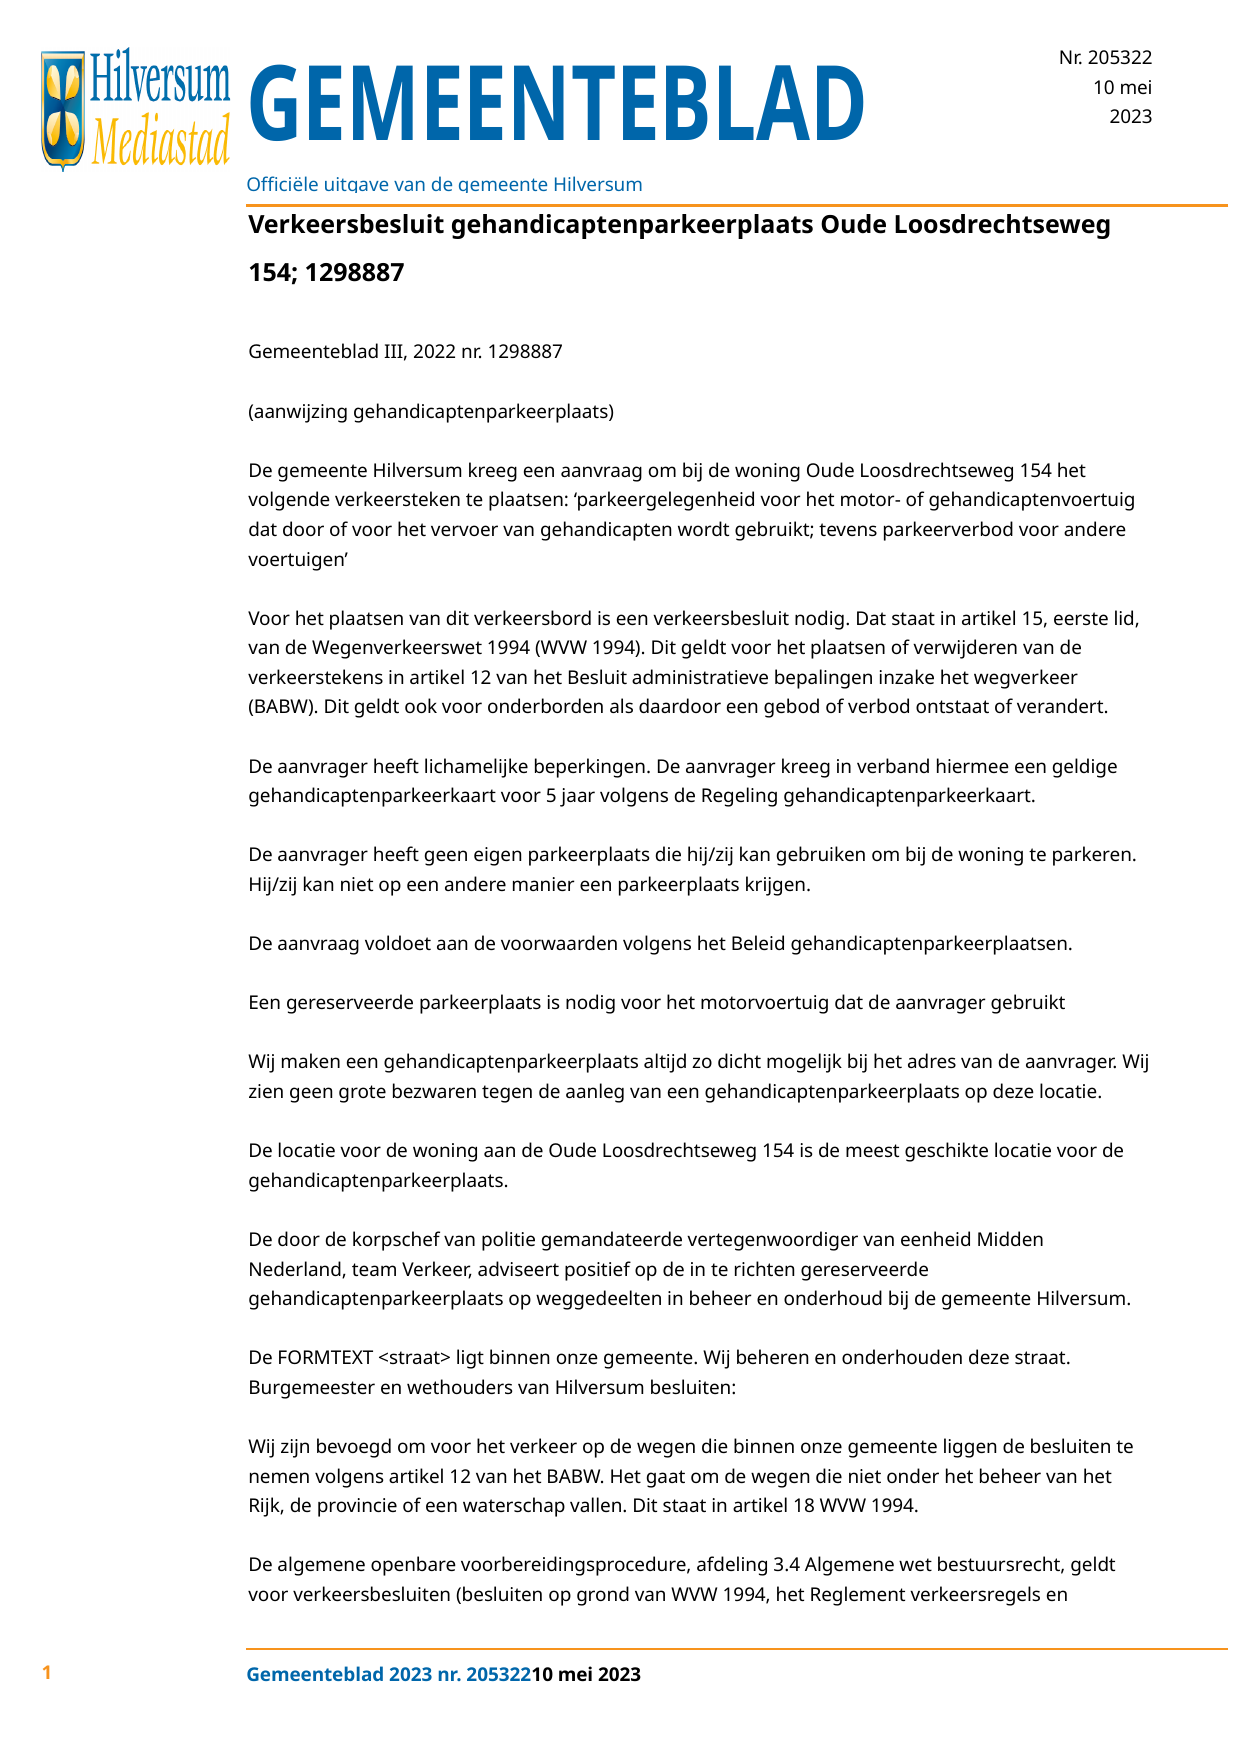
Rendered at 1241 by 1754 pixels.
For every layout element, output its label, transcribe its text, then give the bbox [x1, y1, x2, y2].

text Wij maken een gehandicaptenparkeerplaats altijd zo dicht mogelijk bij het adres van de aanvrager. Wij zien geen grote bezwaren tegen de aanleg van een gehandicaptenparkeerplaats op deze locatie. [248, 1049, 1152, 1104]
text De locatie voor de woning aan de Oude Loosdrechtseweg 154 is de meest geschikte locatie voor de gehandicaptenparkeerplaats. [248, 1137, 1152, 1193]
text De gemeente Hilversum kreeg een aanvraag om bij de woning Oude Loosdrechtseweg 154 het volgende verkeersteken te plaatsen: ‘parkeergelegenheid voor het motor- of gehandicaptenvoertuig dat door of voor het vervoer van gehandicapten wordt gebruikt; tevens parkeerverbod voor andere voertuigen’ [248, 457, 1152, 571]
text De algemene openbare voorbereidingsprocedure, afdeling 3.4 Algemene wet bestuursrecht, geldt voor verkeersbesluiten (besluiten op grond van WVW 1994, het Reglement verkeersregels en [248, 1552, 1152, 1607]
text Gemeenteblad III, 2022 nr. 1298887 [248, 339, 1152, 364]
text De aanvrager heeft lichamelijke beperkingen. De aanvrager kreeg in verband hiermee een geldige gehandicaptenparkeerkaart voor 5 jaar volgens de Regeling gehandicaptenparkeerkaart. [248, 753, 1152, 808]
text Burgemeester en wethouders van Hilversum besluiten: [248, 1374, 1152, 1400]
text De FORMTEXT <straat> ligt binnen onze gemeente. Wij beheren en onderhouden deze straat. [248, 1344, 1152, 1370]
text gehandicaptenparkeerplaats op weggedeelten in beheer en onderhoud bij de gemeente Hilversum. [248, 1285, 1152, 1311]
text De aanvrager heeft geen eigen parkeerplaats die hij/zij kan gebruiken om bij de woning te parkeren. Hij/zij kan niet op een andere manier een parkeerplaats krijgen. [248, 842, 1152, 897]
picture [41, 47, 231, 172]
text Wij zijn bevoegd om voor het verkeer op de wegen die binnen onze gemeente liggen de besluiten te nemen volgens artikel 12 van het BABW. Het gaat om de wegen die niet onder het beheer van het Rijk, de provincie of een waterschap vallen. Dit staat in artikel 18 WVW 1994. [248, 1433, 1152, 1518]
text Een gereserveerde parkeerplaats is nodig voor het motorvoertuig dat de aanvrager gebruikt [248, 989, 1152, 1015]
text Voor het plaatsen van dit verkeersbord is een verkeersbesluit nodig. Dat staat in artikel 15, eerste lid, van de Wegenverkeerswet 1994 (WVW 1994). Dit geldt voor het plaatsen of verwijderen van de verkeerstekens in artikel 12 van het Besluit administratieve bepalingen inzake het wegverkeer (BABW). Dit geldt ook voor onderborden als daardoor een gebod of verbod ontstaat of verandert. [248, 605, 1152, 719]
text (aanwijzing gehandicaptenparkeerplaats) [248, 398, 1152, 423]
text De door de korpschef van politie gemandateerde vertegenwoordiger van eenheid Midden [248, 1226, 1152, 1252]
text Nederland, team Verkeer, adviseert positief op de in te richten gereserveerde [248, 1256, 1152, 1281]
text Verkeersbesluit gehandicaptenparkeerplaats Oude Loosdrechtseweg 154; 1298887 [248, 207, 1152, 288]
text De aanvraag voldoet aan de voorwaarden volgens het Beleid gehandicaptenparkeerplaatsen. [248, 930, 1152, 956]
